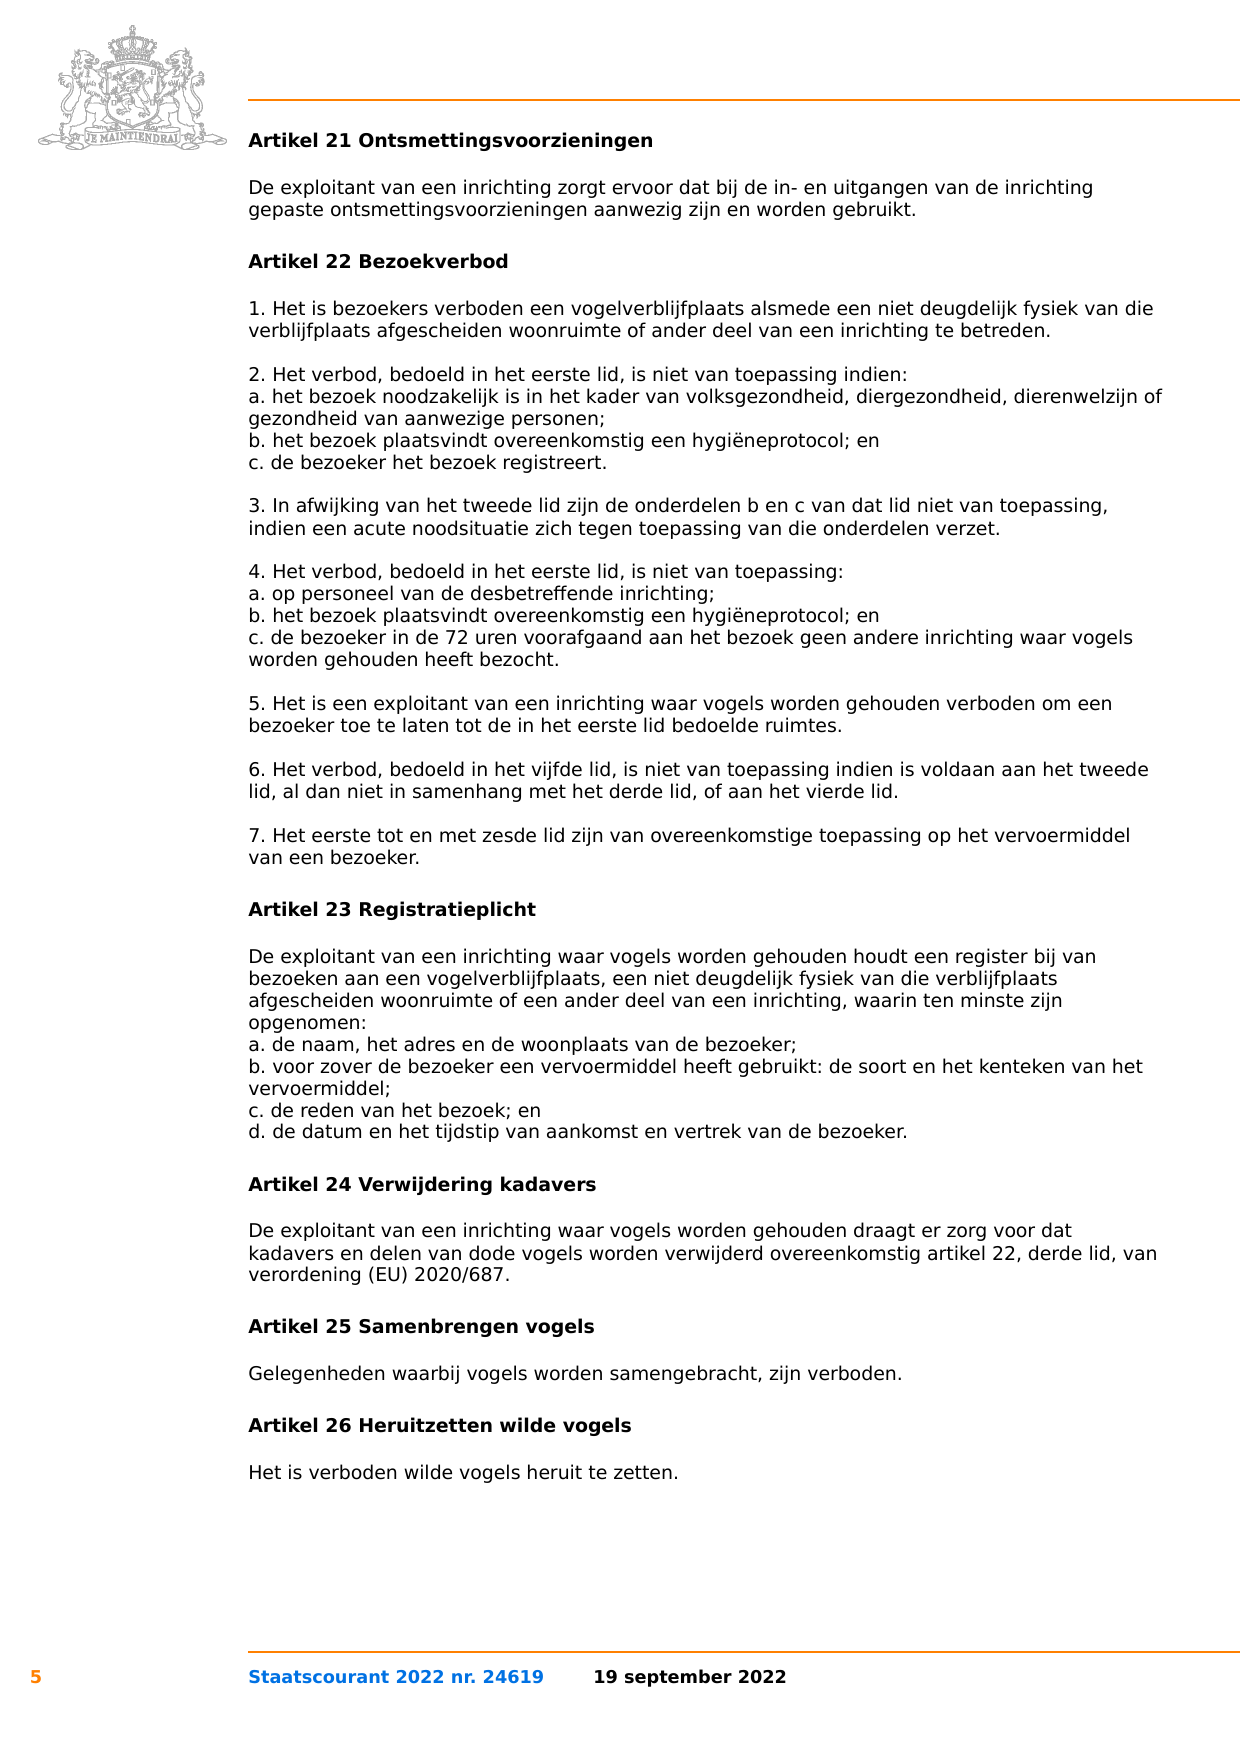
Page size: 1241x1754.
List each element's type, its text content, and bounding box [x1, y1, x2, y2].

subtitle Artikel 23 Registratieplicht [248, 899, 1163, 921]
text De exploitant van een inrichting zorgt ervoor dat bij de in- en uitgangen van de inrichting gepaste ontsmettingsvoorzieningen aanwezig zijn en worden gebruikt. [248, 177, 1163, 221]
text d. de datum en het tijdstip van aankomst en vertrek van de bezoeker. [248, 1121, 1163, 1143]
text c. de bezoeker in de 72 uren voorafgaand aan het bezoek geen andere inrichting waar vogels worden gehouden heeft bezocht. [248, 627, 1163, 671]
text Gelegenheden waarbij vogels worden samengebracht, zijn verboden. [248, 1363, 1163, 1385]
text De exploitant van een inrichting waar vogels worden gehouden houdt een register bij van bezoeken aan een vogelverblijfplaats, een niet deugdelijk fysiek van die verblijfplaats afgescheiden woonruimte of een ander deel van een inrichting, waarin ten minste zijn opgenomen: [248, 946, 1163, 1033]
subtitle Artikel 24 Verwijdering kadavers [248, 1173, 1163, 1195]
text a. het bezoek noodzakelijk is in het kader van volksgezondheid, diergezondheid, dierenwelzijn of gezondheid van aanwezige personen; [248, 386, 1163, 429]
subtitle Artikel 21 Ontsmettingsvoorzieningen [248, 130, 1163, 152]
text c. de reden van het bezoek; en [248, 1099, 1163, 1121]
text De exploitant van een inrichting waar vogels worden gehouden draagt er zorg voor dat kadavers en delen van dode vogels worden verwijderd overeenkomstig artikel 22, derde lid, van verordening (EU) 2020/687. [248, 1220, 1163, 1286]
text a. de naam, het adres en de woonplaats van de bezoeker; [248, 1033, 1163, 1056]
text a. op personeel van de desbetreffende inrichting; [248, 583, 1163, 605]
text 4. Het verbod, bedoeld in het eerste lid, is niet van toepassing: [248, 561, 1163, 583]
text b. het bezoek plaatsvindt overeenkomstig een hygiëneprotocol; en [248, 429, 1163, 452]
text 7. Het eerste tot en met zesde lid zijn van overeenkomstige toepassing op het vervoermiddel van een bezoeker. [248, 825, 1163, 869]
text 2. Het verbod, bedoeld in het eerste lid, is niet van toepassing indien: [248, 364, 1163, 386]
text 6. Het verbod, bedoeld in het vijfde lid, is niet van toepassing indien is voldaan aan het tweede lid, al dan niet in samenhang met het derde lid, of aan het vierde lid. [248, 759, 1163, 803]
text b. het bezoek plaatsvindt overeenkomstig een hygiëneprotocol; en [248, 605, 1163, 627]
subtitle Artikel 25 Samenbrengen vogels [248, 1316, 1163, 1338]
subtitle Artikel 26 Heruitzetten wilde vogels [248, 1415, 1163, 1437]
text 3. In afwijking van het tweede lid zijn de onderdelen b en c van dat lid niet van toepassing, indien een acute noodsituatie zich tegen toepassing van die onderdelen verzet. [248, 495, 1163, 539]
text 5. Het is een exploitant van een inrichting waar vogels worden gehouden verboden om een bezoeker toe te laten tot de in het eerste lid bedoelde ruimtes. [248, 693, 1163, 737]
text b. voor zover de bezoeker een vervoermiddel heeft gebruikt: de soort en het kenteken van het vervoermiddel; [248, 1056, 1163, 1099]
subtitle Artikel 22 Bezoekverbod [248, 251, 1163, 273]
text c. de bezoeker het bezoek registreert. [248, 452, 1163, 473]
text Het is verboden wilde vogels heruit te zetten. [248, 1462, 1163, 1484]
text 1. Het is bezoekers verboden een vogelverblijfplaats alsmede een niet deugdelijk fysiek van die verblijfplaats afgescheiden woonruimte of ander deel van een inrichting te betreden. [248, 298, 1163, 342]
picture [38, 25, 227, 150]
